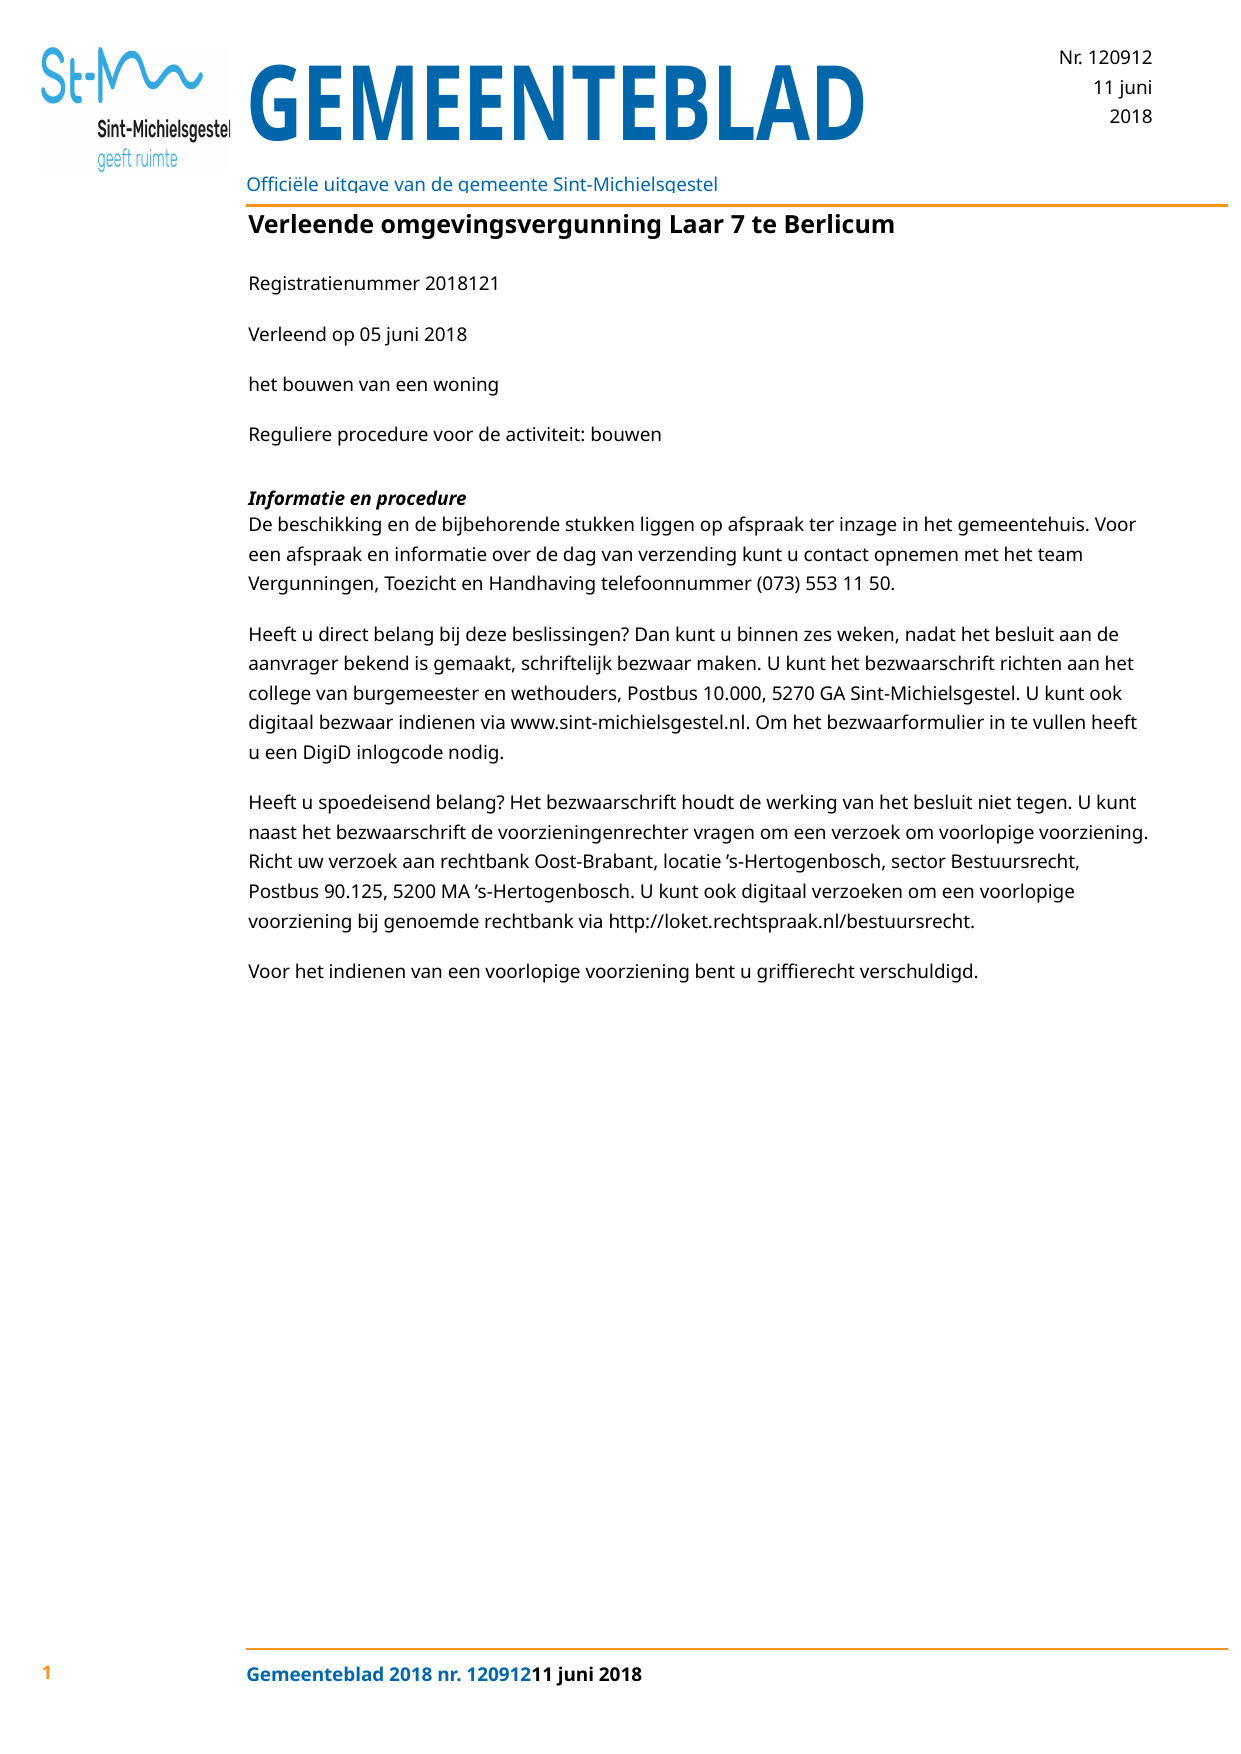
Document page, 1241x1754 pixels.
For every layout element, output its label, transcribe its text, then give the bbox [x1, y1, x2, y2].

text Heeft u direct belang bij deze beslissingen? Dan kunt u binnen zes weken, nadat het besluit aan de aanvrager bekend is gemaakt, schriftelijk bezwaar maken. U kunt het bezwaarschrift richten aan het college van burgemeester en wethouders, Postbus 10.000, 5270 GA Sint-Michielsgestel. U kunt ook digitaal bezwaar indienen via www.sint-michielsgestel.nl. Om het bezwaarformulier in te vullen heeft u een DigiD inlogcode nodig. [248, 621, 1152, 765]
text Voor het indienen van een voorlopige voorziening bent u griffierecht verschuldigd. [248, 958, 1152, 984]
text Informatie en procedure [248, 486, 1152, 511]
picture [41, 47, 231, 172]
text Registratienummer 2018121 [248, 270, 1152, 296]
text Verleende omgevingsvergunning Laar 7 te Berlicum [248, 207, 1152, 241]
text Reguliere procedure voor de activiteit: bouwen [248, 422, 1152, 447]
text Verleend op 05 juni 2018 [248, 321, 1152, 346]
text De beschikking en de bijbehorende stukken liggen op afspraak ter inzage in het gemeentehuis. Voor een afspraak en informatie over de dag van verzending kunt u contact opnemen met het team Vergunningen, Toezicht en Handhaving telefoonnummer (073) 553 11 50. [248, 511, 1152, 596]
text Heeft u spoedeisend belang? Het bezwaarschrift houdt de werking van het besluit niet tegen. U kunt naast het bezwaarschrift de voorzieningenrechter vragen om een verzoek om voorlopige voorziening. Richt uw verzoek aan rechtbank Oost-Brabant, locatie ’s-Hertogenbosch, sector Bestuursrecht, Postbus 90.125, 5200 MA ’s-Hertogenbosch. U kunt ook digitaal verzoeken om een voorlopige voorziening bij genoemde rechtbank via http://loket.rechtspraak.nl/bestuursrecht. [248, 789, 1152, 934]
text het bouwen van een woning [248, 371, 1152, 397]
